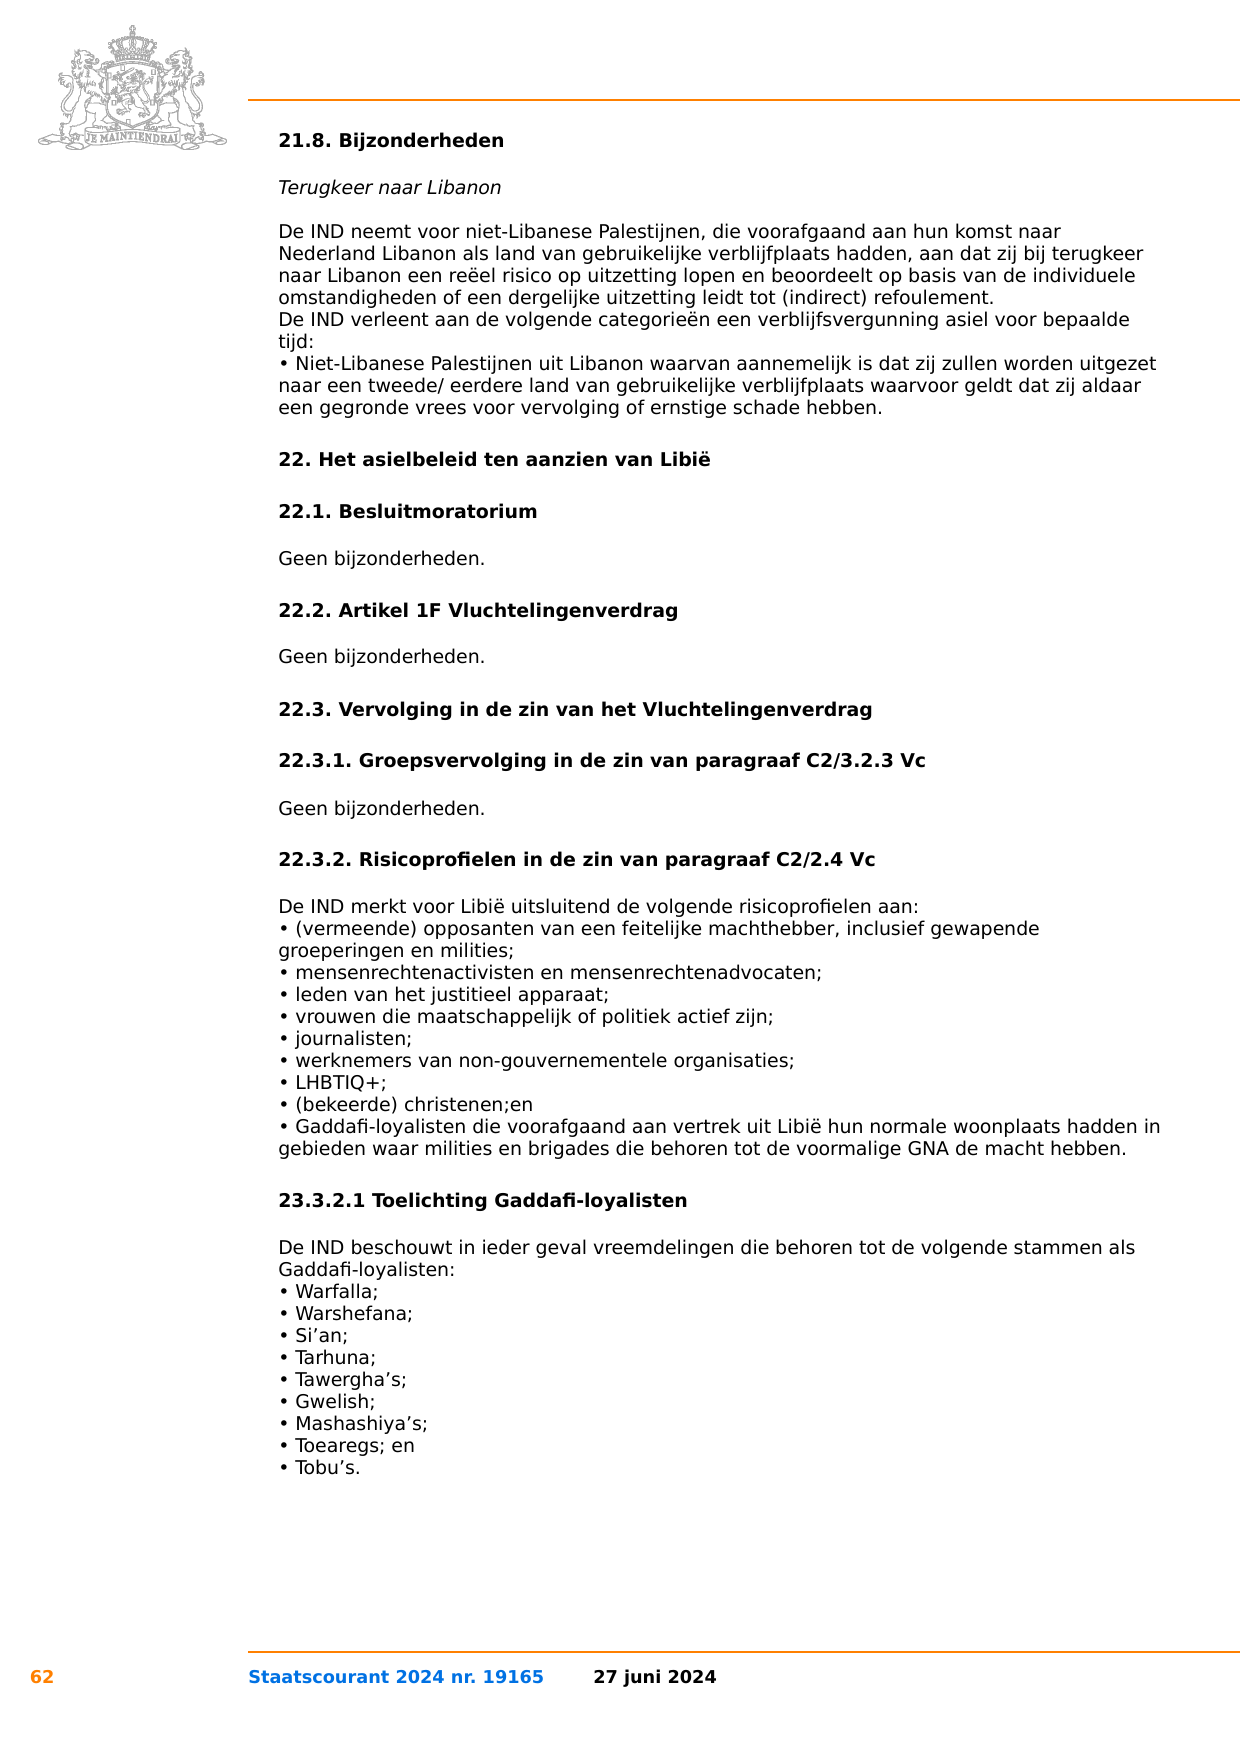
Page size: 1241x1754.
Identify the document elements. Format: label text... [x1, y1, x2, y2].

text • leden van het justitieel apparaat; [278, 984, 1163, 1006]
subtitle 22.2. Artikel 1F Vluchtelingenverdrag [278, 599, 1163, 621]
picture [38, 25, 227, 150]
text Geen bijzonderheden. [278, 547, 1163, 569]
subtitle 22. Het asielbeleid ten aanzien van Libië [278, 448, 1163, 471]
text • Warshefana; [278, 1303, 1163, 1325]
text • journalisten; [278, 1028, 1163, 1050]
subtitle 22.3.2. Risicoprofielen in de zin van paragraaf C2/2.4 Vc [278, 849, 1163, 871]
subtitle 21.8. Bijzonderheden [278, 130, 1163, 152]
text • Mashashiya’s; [278, 1413, 1163, 1435]
text • Niet-Libanese Palestijnen uit Libanon waarvan aannemelijk is dat zij zullen worden uitgezet naar een tweede/ eerdere land van gebruikelijke verblijfplaats waarvoor geldt dat zij aldaar een gegronde vrees voor vervolging of ernstige schade hebben. [278, 353, 1163, 418]
text • Gaddafi-loyalisten die voorafgaand aan vertrek uit Libië hun normale woonplaats hadden in gebieden waar milities en brigades die behoren tot de voormalige GNA de macht hebben. [278, 1116, 1163, 1160]
text De IND neemt voor niet-Libanese Palestijnen, die voorafgaand aan hun komst naar Nederland Libanon als land van gebruikelijke verblijfplaats hadden, aan dat zij bij terugkeer naar Libanon een reëel risico op uitzetting lopen en beoordeelt op basis van de individuele omstandigheden of een dergelijke uitzetting leidt tot (indirect) refoulement. [278, 221, 1163, 309]
text • LHBTIQ+; [278, 1072, 1163, 1094]
text • Gwelish; [278, 1391, 1163, 1413]
subtitle 22.3. Vervolging in de zin van het Vluchtelingenverdrag [278, 698, 1163, 720]
text • (bekeerde) christenen;en [278, 1094, 1163, 1116]
text • Toearegs; en [278, 1435, 1163, 1457]
text • Tarhuna; [278, 1347, 1163, 1369]
text • Tawergha’s; [278, 1369, 1163, 1391]
subtitle 22.1. Besluitmoratorium [278, 501, 1163, 522]
text Geen bijzonderheden. [278, 646, 1163, 668]
text • werknemers van non-gouvernementele organisaties; [278, 1050, 1163, 1072]
text De IND beschouwt in ieder geval vreemdelingen die behoren tot de volgende stammen als Gaddafi-loyalisten: [278, 1237, 1163, 1281]
text • vrouwen die maatschappelijk of politiek actief zijn; [278, 1006, 1163, 1028]
text • Si’an; [278, 1325, 1163, 1347]
text • Tobu’s. [278, 1457, 1163, 1479]
subtitle Terugkeer naar Libanon [278, 177, 1163, 199]
subtitle 22.3.1. Groepsvervolging in de zin van paragraaf C2/3.2.3 Vc [278, 750, 1163, 772]
subtitle 23.3.2.1 Toelichting Gaddafi-loyalisten [278, 1190, 1163, 1212]
text • (vermeende) opposanten van een feitelijke machthebber, inclusief gewapende groeperingen en milities; [278, 918, 1163, 962]
text Geen bijzonderheden. [278, 797, 1163, 819]
text • mensenrechtenactivisten en mensenrechtenadvocaten; [278, 962, 1163, 984]
text De IND merkt voor Libië uitsluitend de volgende risicoprofielen aan: [278, 896, 1163, 918]
text De IND verleent aan de volgende categorieën een verblijfsvergunning asiel voor bepaalde tijd: [278, 309, 1163, 353]
text • Warfalla; [278, 1281, 1163, 1303]
